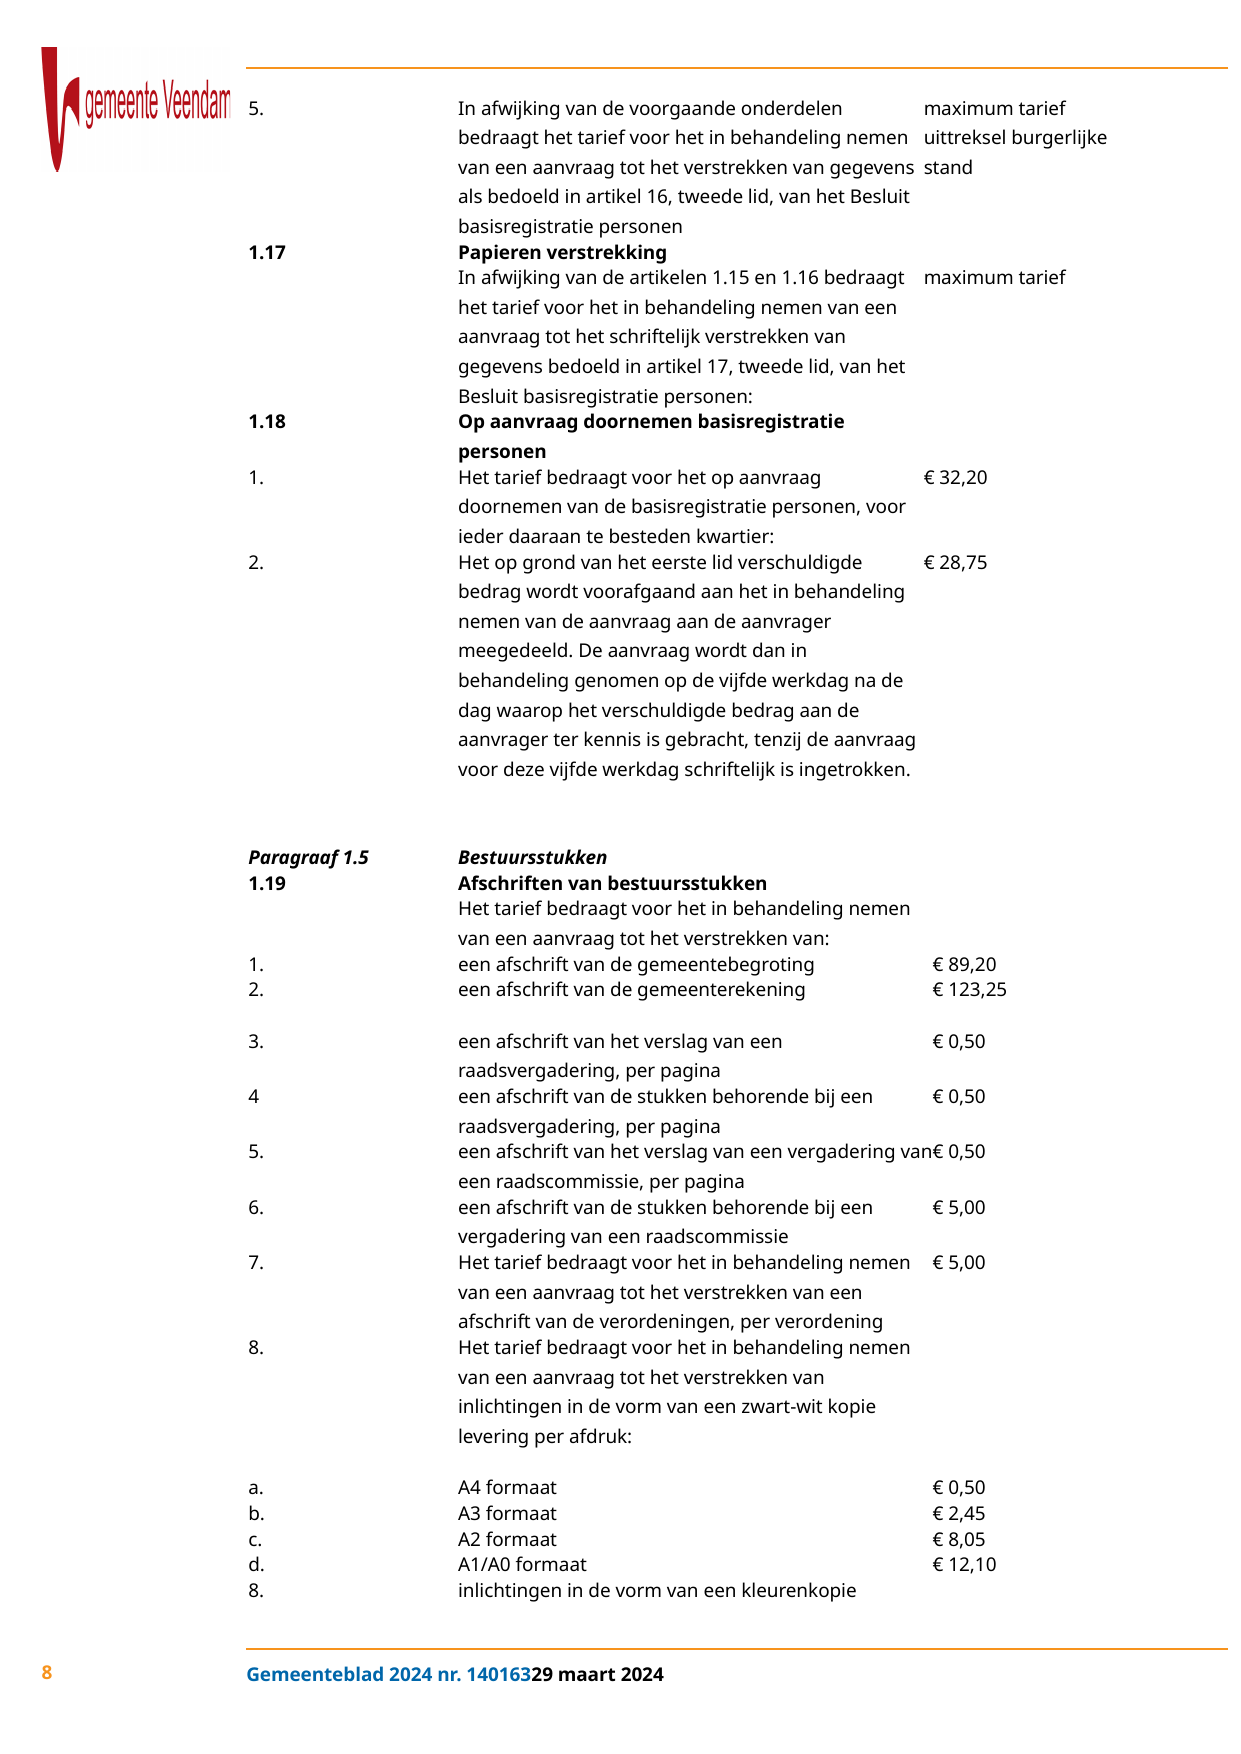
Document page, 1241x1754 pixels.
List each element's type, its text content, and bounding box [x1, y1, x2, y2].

table_cell 2. [248, 977, 458, 1002]
table_cell € 0,50 [933, 1084, 1152, 1139]
table_cell 2. [248, 549, 458, 782]
table_cell A1/A0 formaat [458, 1552, 932, 1577]
table_cell [458, 1003, 932, 1028]
table_cell 8. [248, 1334, 458, 1449]
table_cell € 0,50 [933, 1139, 1152, 1194]
table_cell d. [248, 1552, 458, 1577]
table_header Paragraaf 1.5 [248, 844, 458, 870]
table_cell A2 formaat [458, 1526, 932, 1552]
table_cell Afschriften van bestuursstukken [458, 870, 932, 896]
table_cell [933, 1003, 1152, 1028]
table_cell € 5,00 [933, 1249, 1152, 1334]
table_cell 4 [248, 1084, 458, 1139]
table_cell inlichtingen in de vorm van een kleurenkopie [458, 1578, 932, 1603]
table_cell maximum tarief uittreksel burgerlijke stand [924, 95, 1152, 239]
table_cell Het tarief bedraagt voor het in behandeling nemen van een aanvraag tot het verstrekken van: [458, 896, 932, 951]
table_cell € 0,50 [933, 1028, 1152, 1083]
table_cell b. [248, 1500, 458, 1526]
table_cell € 8,05 [933, 1526, 1152, 1552]
table_cell 3. [248, 1028, 458, 1083]
table_cell [933, 1449, 1152, 1474]
table_cell € 123,25 [933, 977, 1152, 1002]
table_cell een afschrift van het verslag van een vergadering van een raadscommissie, per pagina [458, 1139, 932, 1194]
table_cell 5. [248, 1139, 458, 1194]
table_cell € 12,10 [933, 1552, 1152, 1577]
picture [41, 47, 231, 172]
table_header Bestuursstukken [458, 844, 932, 870]
table_cell een afschrift van het verslag van een raadsvergadering, per pagina [458, 1028, 932, 1083]
table_cell Het op grond van het eerste lid verschuldigde bedrag wordt voorafgaand aan het in behandeling nemen van de aanvraag aan de aanvrager meegedeeld. De aanvraag wordt dan in behandeling genomen op de vijfde werkdag na de dag waarop het verschuldigde bedrag aan de aanvrager ter kennis is gebracht, tenzij de aanvraag voor deze vijfde werkdag schriftelijk is ingetrokken. [458, 549, 923, 782]
table_cell A4 formaat [458, 1475, 932, 1500]
table_cell [933, 1578, 1152, 1603]
table_cell Het tarief bedraagt voor het in behandeling nemen van een aanvraag tot het verstrekken van een afschrift van de verordeningen, per verordening [458, 1249, 932, 1334]
table_cell € 2,45 [933, 1500, 1152, 1526]
table_cell een afschrift van de gemeenterekening [458, 977, 932, 1002]
table_cell a. [248, 1475, 458, 1500]
table_cell Het tarief bedraagt voor het op aanvraag doornemen van de basisregistratie personen, voor ieder daaraan te besteden kwartier: [458, 464, 923, 549]
table_cell 1. [248, 464, 458, 549]
table_cell een afschrift van de gemeentebegroting [458, 951, 932, 977]
table_cell Op aanvraag doornemen basisregistratie personen [458, 409, 923, 464]
table_cell 7. [248, 1249, 458, 1334]
table_cell 1. [248, 951, 458, 977]
table_cell maximum tarief [924, 265, 1152, 409]
table_header [933, 844, 1152, 870]
table_cell een afschrift van de stukken behorende bij een vergadering van een raadscommissie [458, 1194, 932, 1249]
table_cell € 32,20 [924, 464, 1152, 549]
table_cell [933, 870, 1152, 896]
table_cell [924, 409, 1152, 464]
table_cell c. [248, 1526, 458, 1552]
table_cell 1.18 [248, 409, 458, 464]
table_cell € 0,50 [933, 1475, 1152, 1500]
table_cell € 5,00 [933, 1194, 1152, 1249]
table_cell [458, 1449, 932, 1474]
table_cell 1.19 [248, 870, 458, 896]
table_cell [248, 1449, 458, 1474]
table_cell 1.17 [248, 239, 458, 264]
table_cell een afschrift van de stukken behorende bij een raadsvergadering, per pagina [458, 1084, 932, 1139]
table_cell € 28,75 [924, 549, 1152, 782]
table_cell [933, 896, 1152, 951]
table_cell [248, 896, 458, 951]
table_cell [248, 265, 458, 409]
table_cell Het tarief bedraagt voor het in behandeling nemen van een aanvraag tot het verstrekken van inlichtingen in de vorm van een zwart-wit kopie levering per afdruk: [458, 1334, 932, 1449]
table_cell In afwijking van de voorgaande onderdelen bedraagt het tarief voor het in behandeling nemen van een aanvraag tot het verstrekken van gegevens als bedoeld in artikel 16, tweede lid, van het Besluit basisregistratie personen [458, 95, 923, 239]
table_cell 6. [248, 1194, 458, 1249]
table_cell [924, 239, 1152, 264]
table_cell € 89,20 [933, 951, 1152, 977]
table_cell 8. [248, 1578, 458, 1603]
table_cell 5. [248, 95, 458, 239]
table_cell A3 formaat [458, 1500, 932, 1526]
table_cell In afwijking van de artikelen 1.15 en 1.16 bedraagt het tarief voor het in behandeling nemen van een aanvraag tot het schriftelijk verstrekken van gegevens bedoeld in artikel 17, tweede lid, van het Besluit basisregistratie personen: [458, 265, 923, 409]
table_cell [248, 1003, 458, 1028]
table_cell Papieren verstrekking [458, 239, 923, 264]
table_cell [933, 1334, 1152, 1449]
